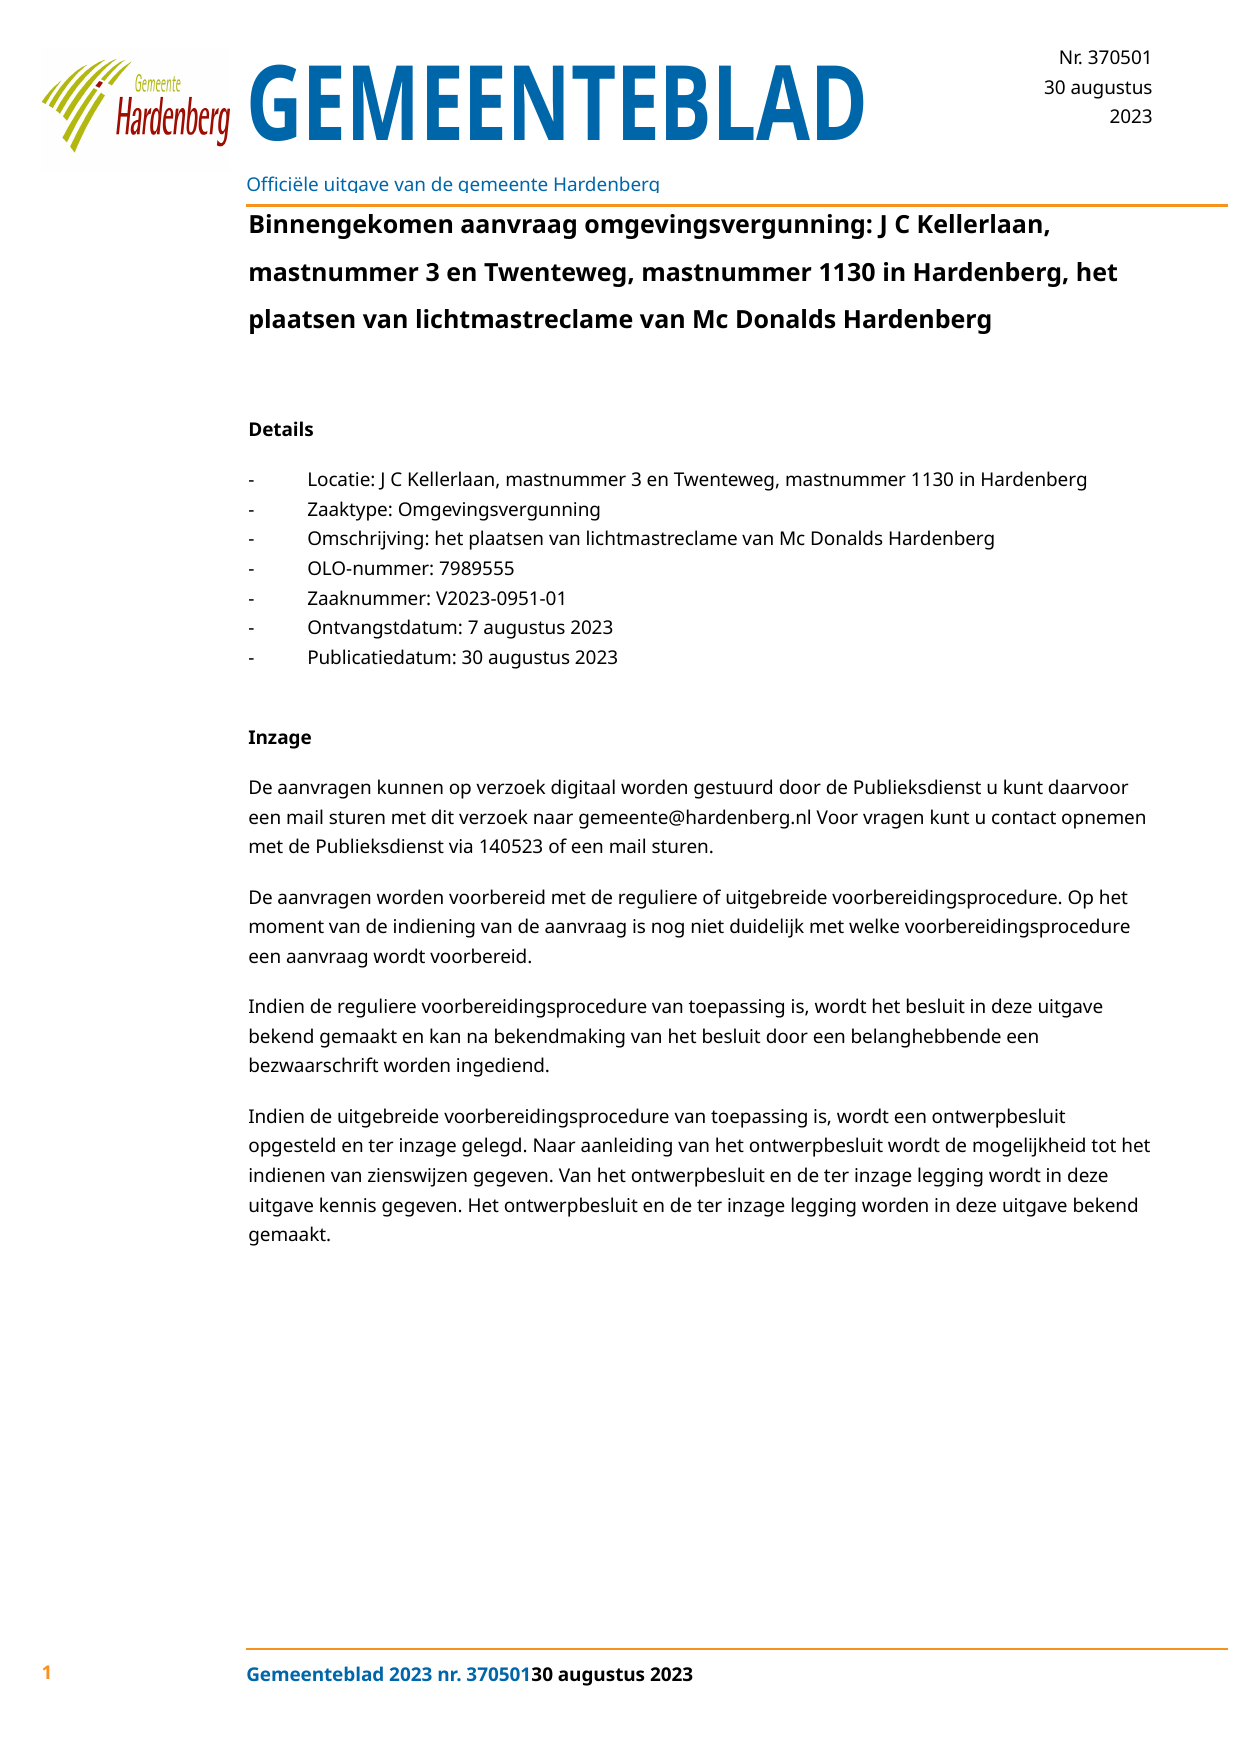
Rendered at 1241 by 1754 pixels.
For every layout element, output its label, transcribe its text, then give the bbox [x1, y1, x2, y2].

text Details [248, 416, 1152, 442]
list Ontvangstdatum: 7 augustus 2023 [248, 614, 1152, 640]
text De aanvragen kunnen op verzoek digitaal worden gestuurd door de Publieksdienst u kunt daarvoor een mail sturen met dit verzoek naar gemeente@hardenberg.nl Voor vragen kunt u contact opnemen met de Publieksdienst via 140523 of een mail sturen. [248, 774, 1152, 859]
list Zaaknummer: V2023-0951-01 [248, 585, 1152, 610]
picture [41, 47, 231, 172]
list Locatie: J C Kellerlaan, mastnummer 3 en Twenteweg, mastnummer 1130 in Hardenberg [248, 466, 1152, 492]
text Indien de reguliere voorbereidingsprocedure van toepassing is, wordt het besluit in deze uitgave bekend gemaakt en kan na bekendmaking van het besluit door een belanghebbende een bezwaarschrift worden ingediend. [248, 993, 1152, 1078]
list OLO-nummer: 7989555 [248, 555, 1152, 581]
text Binnengekomen aanvraag omgevingsvergunning: J C Kellerlaan, mastnummer 3 en Twenteweg, mastnummer 1130 in Hardenberg, het plaatsen van lichtmastreclame van Mc Donalds Hardenberg [248, 207, 1152, 336]
text Inzage [248, 724, 1152, 749]
list Publicatiedatum: 30 augustus 2023 [248, 644, 1152, 669]
list Zaaktype: Omgevingsvergunning [248, 496, 1152, 522]
text De aanvragen worden voorbereid met de reguliere of uitgebreide voorbereidingsprocedure. Op het moment van de indiening van de aanvraag is nog niet duidelijk met welke voorbereidingsprocedure een aanvraag wordt voorbereid. [248, 884, 1152, 969]
text Indien de uitgebreide voorbereidingsprocedure van toepassing is, wordt een ontwerpbesluit opgesteld en ter inzage gelegd. Naar aanleiding van het ontwerpbesluit wordt de mogelijkheid tot het indienen van zienswijzen gegeven. Van het ontwerpbesluit en de ter inzage legging wordt in deze uitgave kennis gegeven. Het ontwerpbesluit en de ter inzage legging worden in deze uitgave bekend gemaakt. [248, 1103, 1152, 1247]
list Omschrijving: het plaatsen van lichtmastreclame van Mc Donalds Hardenberg [248, 526, 1152, 551]
